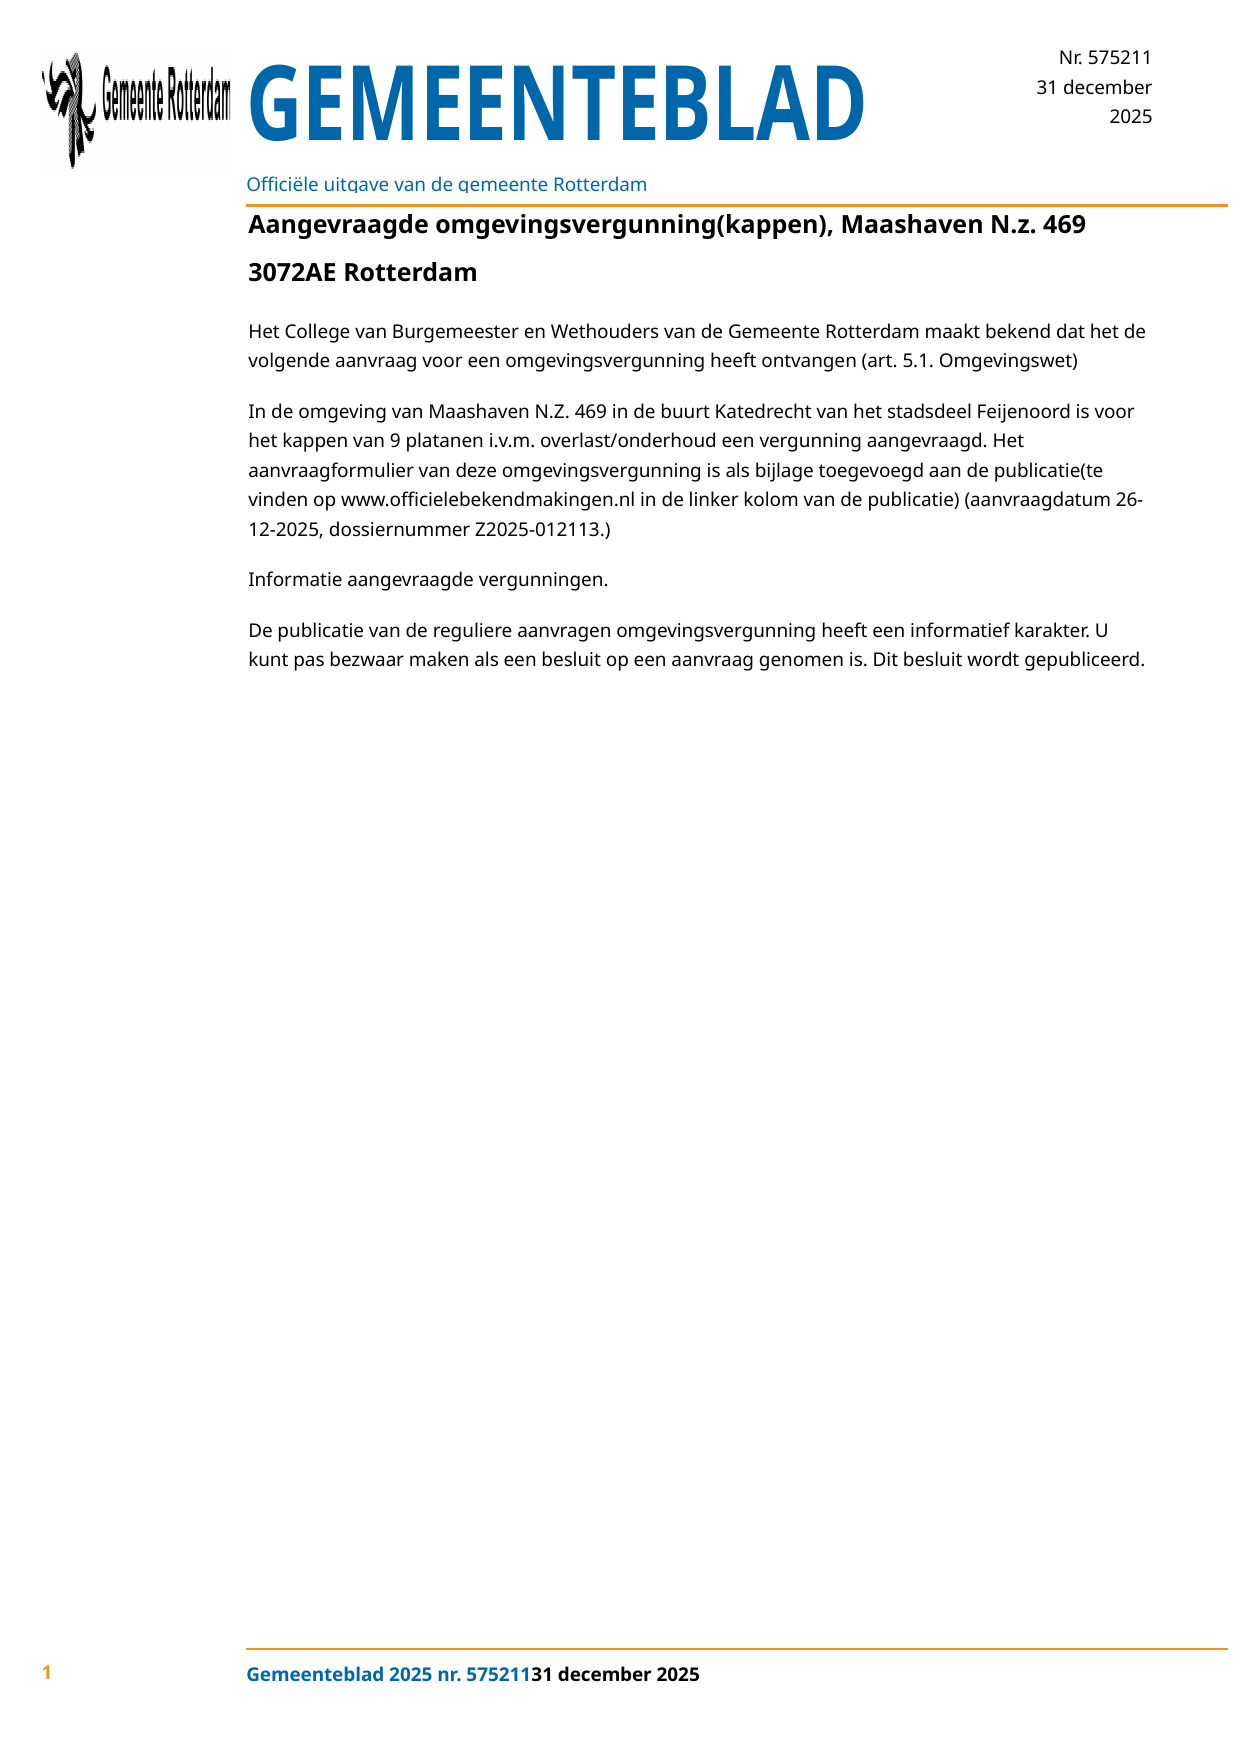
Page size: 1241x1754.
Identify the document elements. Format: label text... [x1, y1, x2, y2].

picture [41, 47, 231, 172]
text Aangevraagde omgevingsvergunning(kappen), Maashaven N.z. 469 3072AE Rotterdam [248, 207, 1152, 288]
text De publicatie van de reguliere aanvragen omgevingsvergunning heeft een informatief karakter. U kunt pas bezwaar maken als een besluit op een aanvraag genomen is. Dit besluit wordt gepubliceerd. [248, 617, 1152, 672]
text Informatie aangevraagde vergunningen. [248, 567, 1152, 592]
text Het College van Burgemeester en Wethouders van de Gemeente Rotterdam maakt bekend dat het de volgende aanvraag voor een omgevingsvergunning heeft ontvangen (art. 5.1. Omgevingswet) [248, 318, 1152, 373]
text In de omgeving van Maashaven N.Z. 469 in de buurt Katedrecht van het stadsdeel Feijenoord is voor het kappen van 9 platanen i.v.m. overlast/onderhoud een vergunning aangevraagd. Het aanvraagformulier van deze omgevingsvergunning is als bijlage toegevoegd aan de publicatie(te vinden op www.officielebekendmakingen.nl in de linker kolom van de publicatie) (aanvraagdatum 26-12-2025, dossiernummer Z2025-012113.) [248, 398, 1152, 542]
